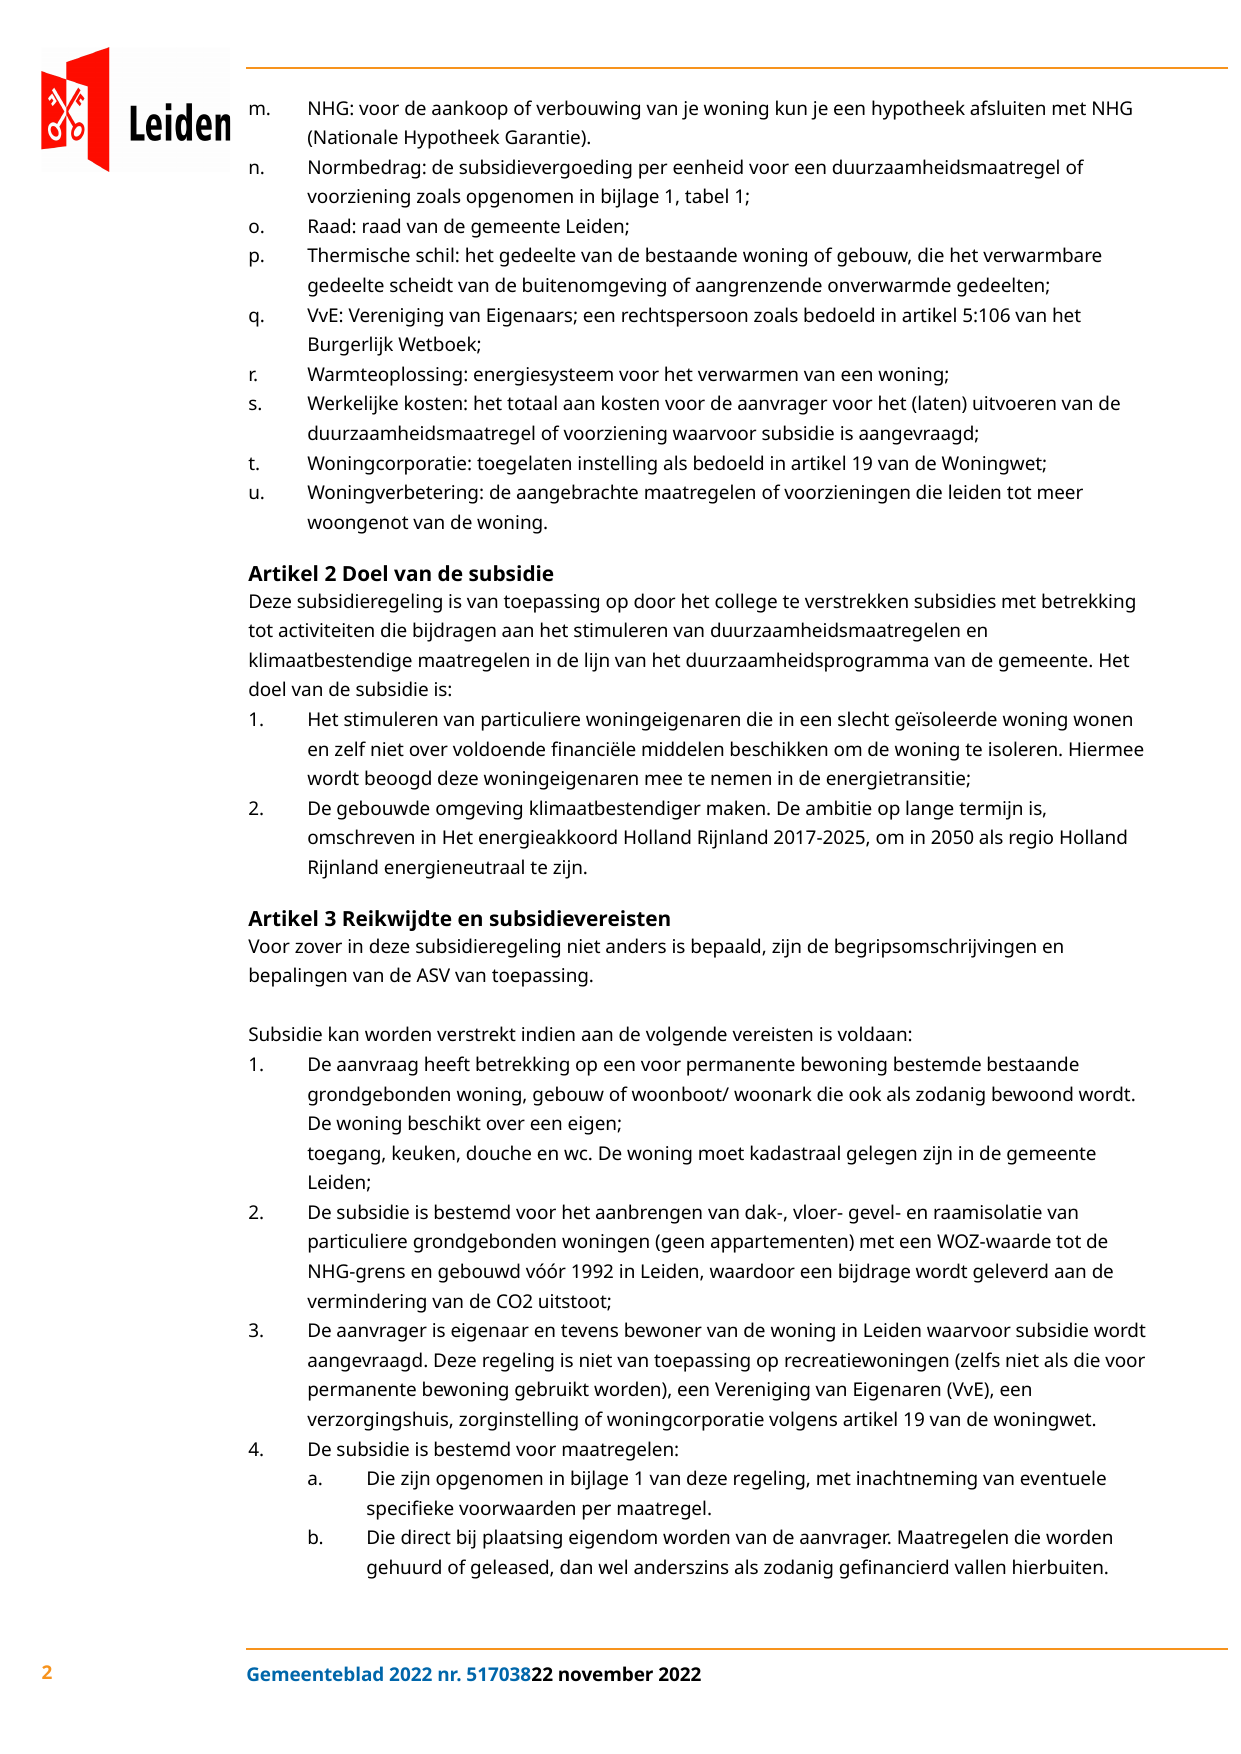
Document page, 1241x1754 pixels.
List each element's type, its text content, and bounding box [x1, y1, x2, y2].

list Normbedrag: de subsidievergoeding per eenheid voor een duurzaamheidsmaatregel of voorziening zoals opgenomen in bijlage 1, tabel 1; [248, 154, 1152, 209]
list Woningcorporatie: toegelaten instelling als bedoeld in artikel 19 van de Woningwet; [248, 450, 1152, 476]
list Warmteoplossing: energiesysteem voor het verwarmen van een woning; [248, 361, 1152, 387]
list De aanvrager is eigenaar en tevens bewoner van de woning in Leiden waarvoor subsidie wordt aangevraagd. Deze regeling is niet van toepassing op recreatiewoningen (zelfs niet als die voor permanente bewoning gebruikt worden), een Vereniging van Eigenaren (VvE), een verzorgingshuis, zorginstelling of woningcorporatie volgens artikel 19 van de woningwet. [248, 1317, 1152, 1432]
picture [41, 47, 231, 172]
list Die direct bij plaatsing eigendom worden van de aanvrager. Maatregelen die worden gehuurd of geleased, dan wel anderszins als zodanig gefinancierd vallen hierbuiten. [307, 1524, 1152, 1580]
list De subsidie is bestemd voor maatregelen: [248, 1436, 1152, 1462]
list De aanvraag heeft betrekking op een voor permanente bewoning bestemde bestaande grondgebonden woning, gebouw of woonboot/ woonark die ook als zodanig bewoond wordt. De woning beschikt over een eigen; [248, 1051, 1152, 1136]
text Voor zover in deze subsidieregeling niet anders is bepaald, zijn de begripsomschrijvingen en bepalingen van de ASV van toepassing. [248, 933, 1152, 988]
list Het stimuleren van particuliere woningeigenaren die in een slecht geïsoleerde woning wonen en zelf niet over voldoende financiële middelen beschikken om de woning te isoleren. Hiermee wordt beoogd deze woningeigenaren mee te nemen in de energietransitie; [248, 706, 1152, 791]
text Artikel 3 Reikwijdte en subsidievereisten [248, 904, 1152, 933]
list De gebouwde omgeving klimaatbestendiger maken. De ambitie op lange termijn is, omschreven in Het energieakkoord Holland Rijnland 2017-2025, om in 2050 als regio Holland Rijnland energieneutraal te zijn. [248, 795, 1152, 880]
list VvE: Vereniging van Eigenaars; een rechtspersoon zoals bedoeld in artikel 5:106 van het Burgerlijk Wetboek; [248, 302, 1152, 357]
list Woningverbetering: de aangebrachte maatregelen of voorzieningen die leiden tot meer woongenot van de woning. [248, 479, 1152, 535]
list Thermische schil: het gedeelte van de bestaande woning of gebouw, die het verwarmbare gedeelte scheidt van de buitenomgeving of aangrenzende onverwarmde gedeelten; [248, 243, 1152, 298]
text Subsidie kan worden verstrekt indien aan de volgende vereisten is voldaan: [248, 1022, 1152, 1047]
text Deze subsidieregeling is van toepassing op door het college te verstrekken subsidies met betrekking tot activiteiten die bijdragen aan het stimuleren van duurzaamheidsmaatregelen en klimaatbestendige maatregelen in de lijn van het duurzaamheidsprogramma van de gemeente. Het doel van de subsidie is: [248, 588, 1152, 702]
text Artikel 2 Doel van de subsidie [248, 559, 1152, 588]
list De subsidie is bestemd voor het aanbrengen van dak-, vloer- gevel- en raamisolatie van particuliere grondgebonden woningen (geen appartementen) met een WOZ-waarde tot de NHG-grens en gebouwd vóór 1992 in Leiden, waardoor een bijdrage wordt geleverd aan de vermindering van de CO2 uitstoot; [248, 1199, 1152, 1314]
list toegang, keuken, douche en wc. De woning moet kadastraal gelegen zijn in de gemeente Leiden; [248, 1140, 1152, 1195]
list Werkelijke kosten: het totaal aan kosten voor de aanvrager voor het (laten) uitvoeren van de duurzaamheidsmaatregel of voorziening waarvoor subsidie is aangevraagd; [248, 391, 1152, 446]
list NHG: voor de aankoop of verbouwing van je woning kun je een hypotheek afsluiten met NHG (Nationale Hypotheek Garantie). [248, 95, 1152, 150]
list Raad: raad van de gemeente Leiden; [248, 213, 1152, 239]
list Die zijn opgenomen in bijlage 1 van deze regeling, met inachtneming van eventuele specifieke voorwaarden per maatregel. [307, 1465, 1152, 1521]
